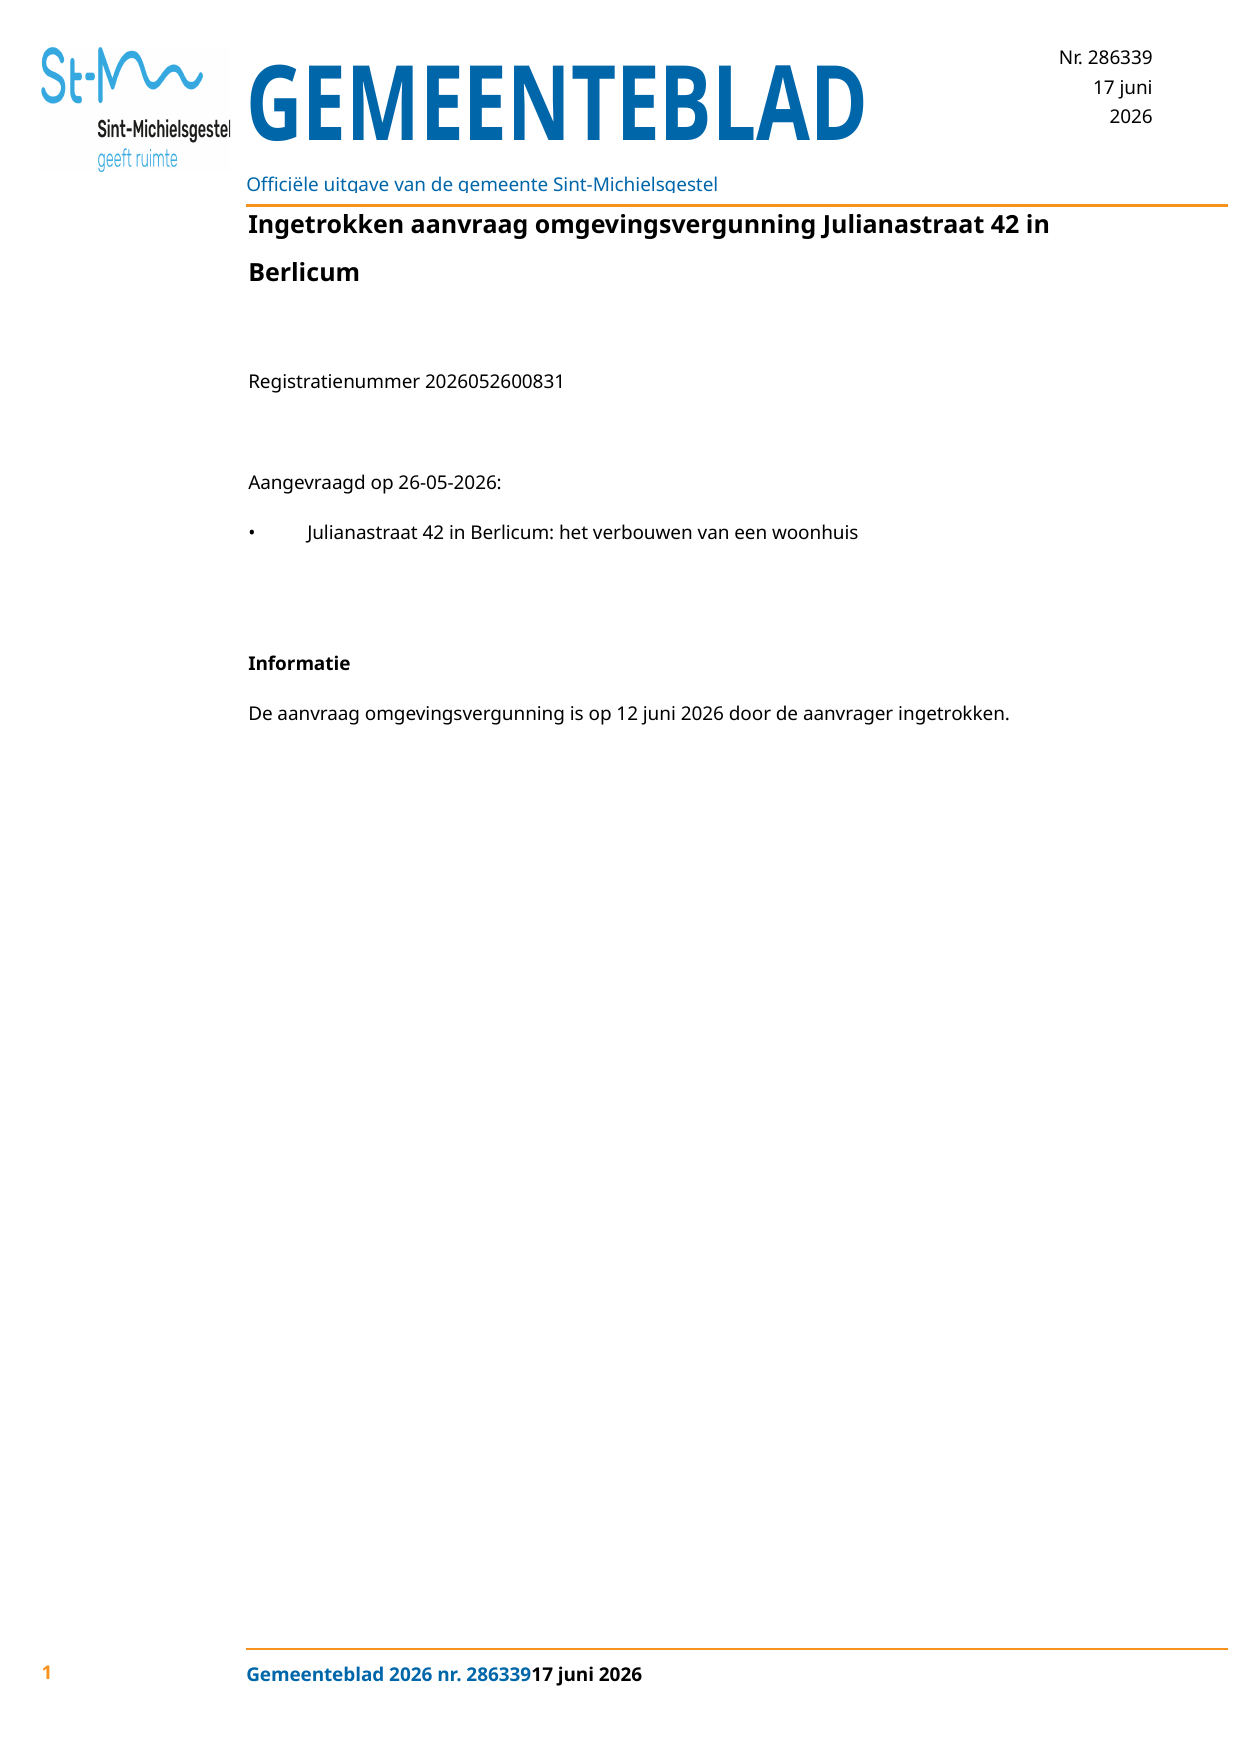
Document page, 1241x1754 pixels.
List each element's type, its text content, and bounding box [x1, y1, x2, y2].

text De aanvraag omgevingsvergunning is op 12 juni 2026 door de aanvrager ingetrokken. [248, 700, 1152, 726]
text Registratienummer 2026052600831 [248, 368, 1152, 394]
picture [41, 47, 231, 172]
text Informatie [248, 650, 1152, 676]
text Ingetrokken aanvraag omgevingsvergunning Julianastraat 42 in Berlicum [248, 207, 1152, 288]
list Julianastraat 42 in Berlicum: het verbouwen van een woonhuis [248, 519, 1152, 545]
text Aangevraagd op 26-05-2026: [248, 469, 1152, 495]
